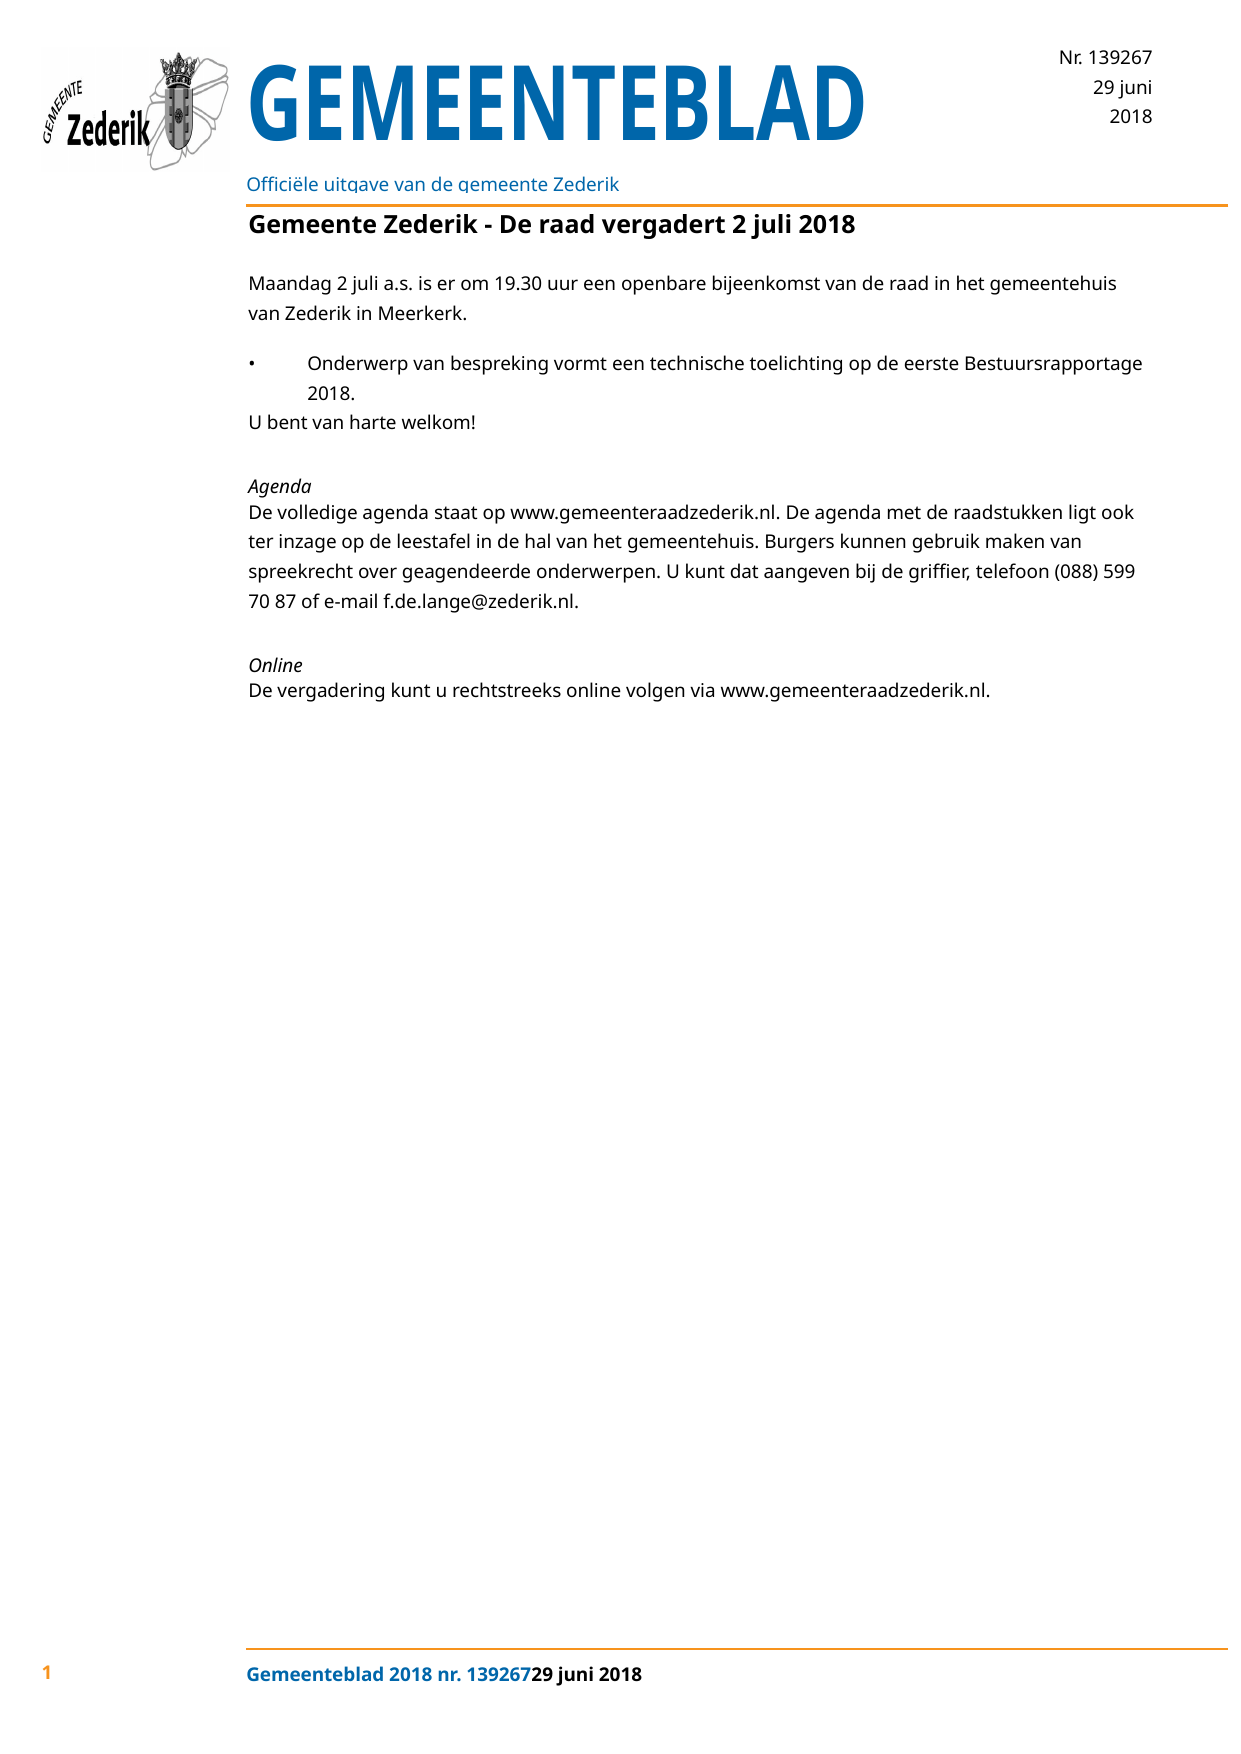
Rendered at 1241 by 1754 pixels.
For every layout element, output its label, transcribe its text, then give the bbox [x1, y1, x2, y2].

text De vergadering kunt u rechtstreeks online volgen via www.gemeenteraadzederik.nl. [248, 678, 1152, 703]
picture [41, 47, 231, 172]
list Onderwerp van bespreking vormt een technische toelichting op de eerste Bestuursrapportage 2018. [248, 350, 1152, 406]
text Agenda [248, 473, 1152, 499]
text Maandag 2 juli a.s. is er om 19.30 uur een openbare bijeenkomst van de raad in het gemeentehuis van Zederik in Meerkerk. [248, 270, 1152, 326]
text De volledige agenda staat op www.gemeenteraadzederik.nl. De agenda met de raadstukken ligt ook ter inzage op de leestafel in de hal van het gemeentehuis. Burgers kunnen gebruik maken van spreekrecht over geagendeerde onderwerpen. U kunt dat aangeven bij de griffier, telefoon (088) 599 70 87 of e-mail f.de.lange@zederik.nl. [248, 499, 1152, 614]
text Online [248, 652, 1152, 678]
text Gemeente Zederik - De raad vergadert 2 juli 2018 [248, 207, 1152, 241]
text U bent van harte welkom! [248, 409, 1152, 435]
